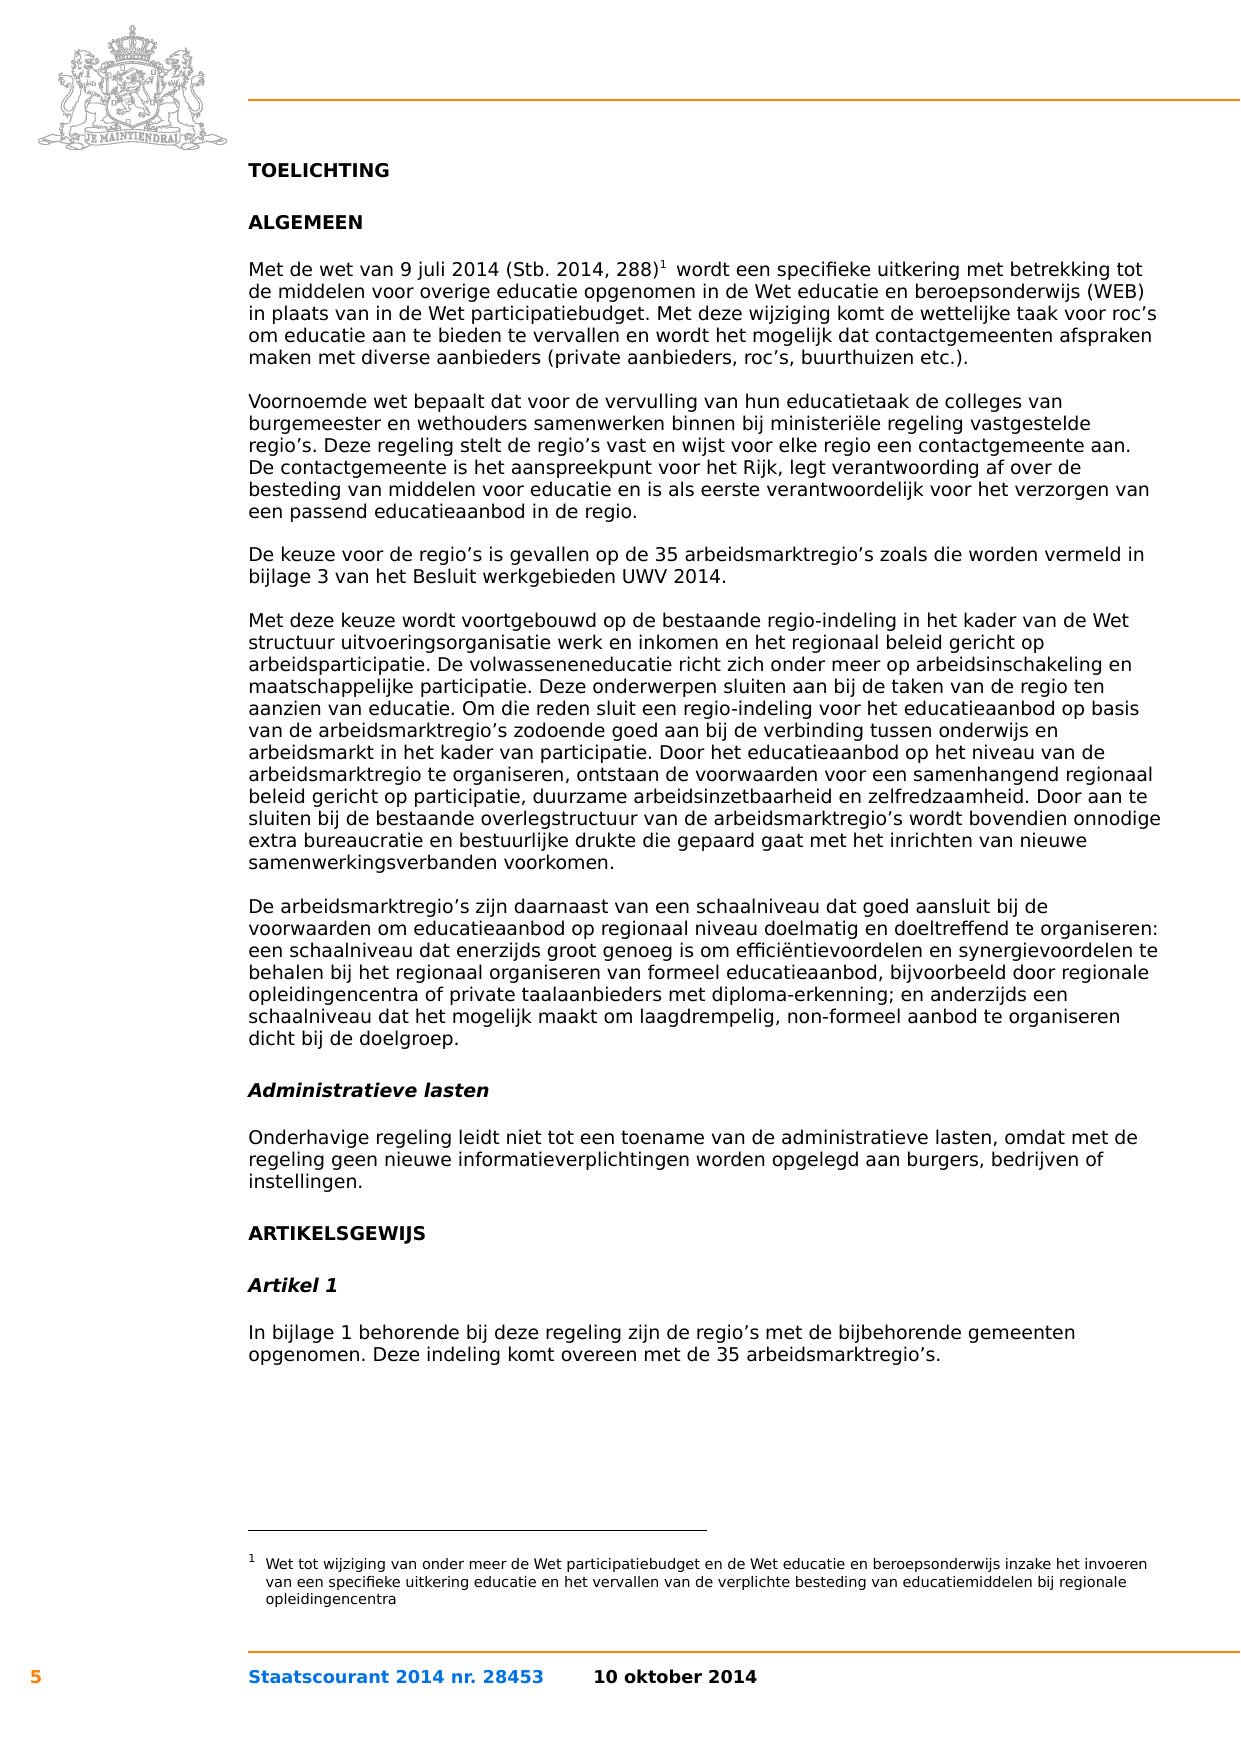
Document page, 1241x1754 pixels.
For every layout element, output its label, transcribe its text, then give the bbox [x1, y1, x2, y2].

text Voornoemde wet bepaalt dat voor de vervulling van hun educatietaak de colleges van burgemeester en wethouders samenwerken binnen bij ministeriële regeling vastgestelde regio’s. Deze regeling stelt de regio’s vast en wijst voor elke regio een contactgemeente aan. De contactgemeente is het aanspreekpunt voor het Rijk, legt verantwoording af over de besteding van middelen voor educatie en is als eerste verantwoordelijk voor het verzorgen van een passend educatieaanbod in de regio. [248, 391, 1163, 522]
text Met deze keuze wordt voortgebouwd op de bestaande regio-indeling in het kader van de Wet structuur uitvoeringsorganisatie werk en inkomen en het regionaal beleid gericht op arbeidsparticipatie. De volwasseneneducatie richt zich onder meer op arbeidsinschakeling en maatschappelijke participatie. Deze onderwerpen sluiten aan bij de taken van de regio ten aanzien van educatie. Om die reden sluit een regio-indeling voor het educatieaanbod op basis van de arbeidsmarktregio’s zodoende goed aan bij de verbinding tussen onderwijs en arbeidsmarkt in het kader van participatie. Door het educatieaanbod op het niveau van de arbeidsmarktregio te organiseren, ontstaan de voorwaarden voor een samenhangend regionaal beleid gericht op participatie, duurzame arbeidsinzetbaarheid en zelfredzaamheid. Door aan te sluiten bij de bestaande overlegstructuur van de arbeidsmarktregio’s wordt bovendien onnodige extra bureaucratie en bestuurlijke drukte die gepaard gaat met het inrichten van nieuwe samenwerkingsverbanden voorkomen. [248, 610, 1163, 874]
subtitle Administratieve lasten [248, 1080, 1163, 1102]
text Wet tot wijziging van onder meer de Wet participatiebudget en de Wet educatie en beroepsonderwijs inzake het invoeren van een specifieke uitkering educatie en het vervallen van de verplichte besteding van educatiemiddelen bij regionale opleidingencentra [248, 1552, 1163, 1608]
text De arbeidsmarktregio’s zijn daarnaast van een schaalniveau dat goed aansluit bij de voorwaarden om educatieaanbod op regionaal niveau doelmatig en doeltreffend te organiseren: een schaalniveau dat enerzijds groot genoeg is om efficiëntievoordelen en synergievoordelen te behalen bij het regionaal organiseren van formeel educatieaanbod, bijvoorbeeld door regionale opleidingencentra of private taalaanbieders met diploma-erkenning; en anderzijds een schaalniveau dat het mogelijk maakt om laagdrempelig, non-formeel aanbod te organiseren dicht bij de doelgroep. [248, 896, 1163, 1050]
text Met de wet van 9 juli 2014 (Stb. 2014, 288) wordt een specifieke uitkering met betrekking tot de middelen voor overige educatie opgenomen in de Wet educatie en beroepsonderwijs (WEB) in plaats van in de Wet participatiebudget. Met deze wijziging komt de wettelijke taak voor roc’s om educatie aan te bieden te vervallen en wordt het mogelijk dat contactgemeenten afspraken maken met diverse aanbieders (private aanbieders, roc’s, buurthuizen etc.). [248, 259, 1163, 369]
subtitle ALGEMEEN [248, 212, 1163, 234]
text In bijlage 1 behorende bij deze regeling zijn de regio’s met de bijbehorende gemeenten opgenomen. Deze indeling komt overeen met de 35 arbeidsmarktregio’s. [248, 1322, 1163, 1366]
text Onderhavige regeling leidt niet tot een toename van de administratieve lasten, omdat met de regeling geen nieuwe informatieverplichtingen worden opgelegd aan burgers, bedrijven of instellingen. [248, 1127, 1163, 1193]
subtitle Artikel 1 [248, 1274, 1163, 1297]
text De keuze voor de regio’s is gevallen op de 35 arbeidsmarktregio’s zoals die worden vermeld in bijlage 3 van het Besluit werkgebieden UWV 2014. [248, 544, 1163, 588]
subtitle TOELICHTING [248, 160, 1163, 182]
picture [38, 25, 227, 150]
subtitle ARTIKELSGEWIJS [248, 1223, 1163, 1244]
